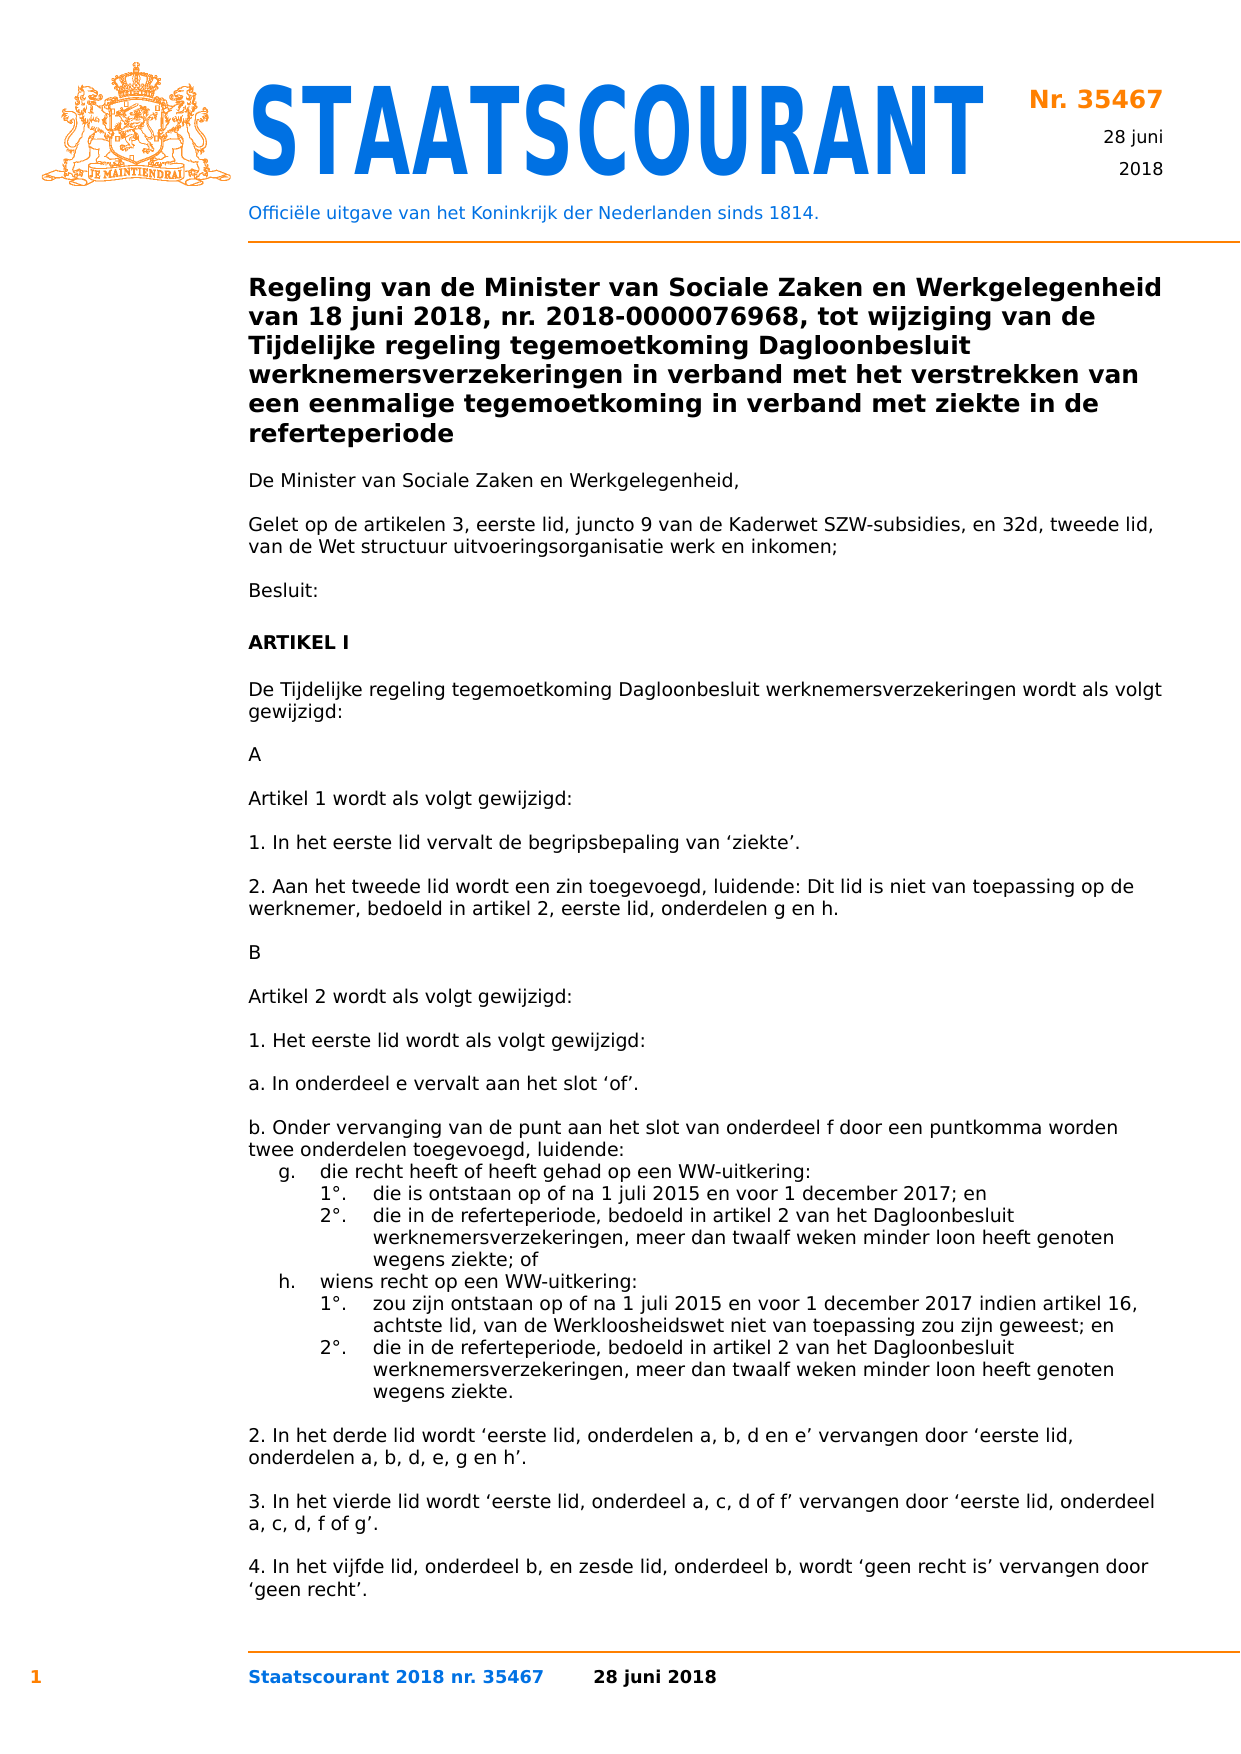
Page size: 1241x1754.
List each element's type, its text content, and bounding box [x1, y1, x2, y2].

text 1. Het eerste lid wordt als volgt gewijzigd: [248, 1029, 1163, 1051]
text A [248, 744, 1163, 766]
text 1°. zou zijn ontstaan op of na 1 juli 2015 en voor 1 december 2017 indien artikel 16, achtste lid, van de Werkloosheidswet niet van toepassing zou zijn geweest; en [319, 1293, 1163, 1337]
subtitle ARTIKEL I [248, 632, 1163, 653]
subtitle Regeling van de Minister van Sociale Zaken en Werkgelegenheid van 18 juni 2018, nr. 2018-0000076968, tot wijziging van de Tijdelijke regeling tegemoetkoming Dagloonbesluit werknemersverzekeringen in verband met het verstrekken van een eenmalige tegemoetkoming in verband met ziekte in de referteperiode [248, 273, 1163, 448]
text 3. In het vierde lid wordt ‘eerste lid, onderdeel a, c, d of f’ vervangen door ‘eerste lid, onderdeel a, c, d, f of g’. [248, 1491, 1163, 1534]
text 2°. die in de referteperiode, bedoeld in artikel 2 van het Dagloonbesluit werknemersverzekeringen, meer dan twaalf weken minder loon heeft genoten wegens ziekte. [319, 1337, 1163, 1403]
text De Minister van Sociale Zaken en Werkgelegenheid, [248, 470, 1163, 492]
text B [248, 942, 1163, 964]
table_header STAATSCOURANT [248, 62, 998, 203]
text b. Onder vervanging van de punt aan het slot van onderdeel f door een puntkomma worden twee onderdelen toegevoegd, luidende: [248, 1117, 1163, 1161]
text 2°. die in de referteperiode, bedoeld in artikel 2 van het Dagloonbesluit werknemersverzekeringen, meer dan twaalf weken minder loon heeft genoten wegens ziekte; of [319, 1205, 1163, 1271]
text Gelet op de artikelen 3, eerste lid, juncto 9 van de Kaderwet SZW-subsidies, en 32d, tweede lid, van de Wet structuur uitvoeringsorganisatie werk en inkomen; [248, 514, 1163, 558]
text 1. In het eerste lid vervalt de begripsbepaling van ‘ziekte’. [248, 832, 1163, 854]
table_cell 2018 [998, 153, 1240, 203]
text g. die recht heeft of heeft gehad op een WW-uitkering: [278, 1161, 1163, 1183]
text De Tijdelijke regeling tegemoetkoming Dagloonbesluit werknemersverzekeringen wordt als volgt gewijzigd: [248, 678, 1163, 722]
table_header [25, 62, 248, 241]
text a. In onderdeel e vervalt aan het slot ‘of’. [248, 1073, 1163, 1095]
table_header Nr. 35467 [998, 62, 1240, 121]
table_cell Officiële uitgave van het Koninkrijk der Nederlanden sinds 1814. [248, 203, 1240, 241]
picture [41, 62, 231, 186]
text Artikel 2 wordt als volgt gewijzigd: [248, 986, 1163, 1008]
text 1°. die is ontstaan op of na 1 juli 2015 en voor 1 december 2017; en [319, 1183, 1163, 1205]
text h. wiens recht op een WW-uitkering: [278, 1271, 1163, 1293]
text 4. In het vijfde lid, onderdeel b, en zesde lid, onderdeel b, wordt ‘geen recht is’ vervangen door ‘geen recht’. [248, 1556, 1163, 1600]
text Artikel 1 wordt als volgt gewijzigd: [248, 788, 1163, 810]
text Besluit: [248, 579, 1163, 602]
text 2. Aan het tweede lid wordt een zin toegevoegd, luidende: Dit lid is niet van toepassing op de werknemer, bedoeld in artikel 2, eerste lid, onderdelen g en h. [248, 876, 1163, 920]
table_cell 28 juni [998, 121, 1240, 153]
text 2. In het derde lid wordt ‘eerste lid, onderdelen a, b, d en e’ vervangen door ‘eerste lid, onderdelen a, b, d, e, g en h’. [248, 1425, 1163, 1469]
